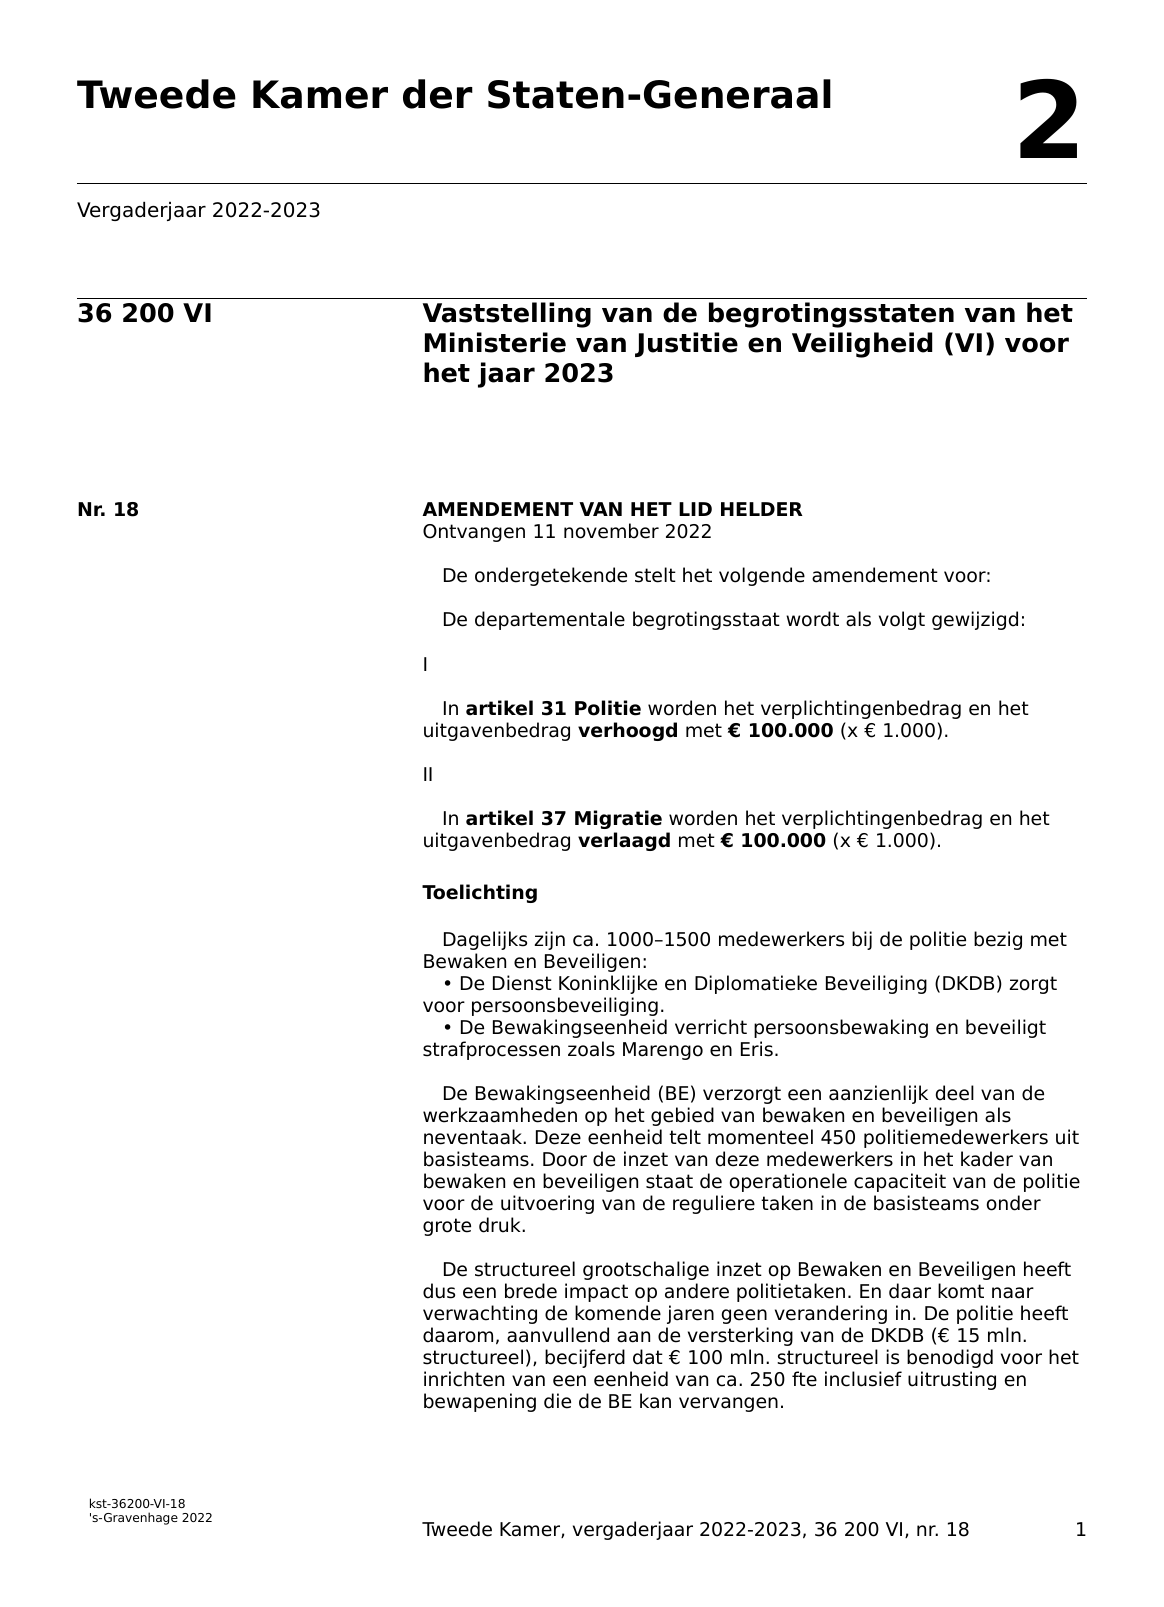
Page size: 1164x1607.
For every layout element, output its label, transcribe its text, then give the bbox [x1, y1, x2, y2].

text De Bewakingseenheid (BE) verzorgt een aanzienlijk deel van de werkzaamheden op het gebied van bewaken en beveiligen als neventaak. Deze eenheid telt momenteel 450 politiemedewerkers uit basisteams. Door de inzet van deze medewerkers in het kader van bewaken en beveiligen staat de operationele capaciteit van de politie voor de uitvoering van de reguliere taken in de basisteams onder grote druk. [422, 1083, 1087, 1237]
subtitle Toelichting [422, 882, 1087, 904]
subtitle 36 200 VI Vaststelling van de begrotingsstaten van het Ministerie van Justitie en Veiligheid (VI) voor het jaar 2023 [77, 299, 1087, 388]
text II [422, 764, 1087, 786]
table_header Tweede Kamer der Staten-Generaal [77, 59, 886, 183]
text Dagelijks zijn ca. 1000–1500 medewerkers bij de politie bezig met Bewaken en Beveiligen: [422, 929, 1087, 973]
text 's-Gravenhage 2022 [88, 1511, 323, 1525]
text • De Bewakingseenheid verricht persoonsbewaking en beveiligt strafprocessen zoals Marengo en Eris. [422, 1017, 1087, 1061]
table_cell Vergaderjaar 2022-2023 [77, 184, 1087, 298]
subtitle Nr. 18 AMENDEMENT VAN HET LID HELDER [77, 499, 1087, 521]
text I [422, 653, 1087, 676]
text kst-36200-VI-18 [88, 1497, 323, 1511]
text In artikel 37 Migratie worden het verplichtingenbedrag en het uitgavenbedrag verlaagd met € 100.000 (x € 1.000). [422, 808, 1087, 852]
text • De Dienst Koninklijke en Diplomatieke Beveiliging (DKDB) zorgt voor persoonsbeveiliging. [422, 973, 1087, 1017]
text De structureel grootschalige inzet op Bewaken en Beveiligen heeft dus een brede impact op andere politietaken. En daar komt naar verwachting de komende jaren geen verandering in. De politie heeft daarom, aanvullend aan de versterking van de DKDB (€ 15 mln. structureel), becijferd dat € 100 mln. structureel is benodigd voor het inrichten van een eenheid van ca. 250 fte inclusief uitrusting en bewapening die de BE kan vervangen. [422, 1259, 1087, 1413]
text In artikel 31 Politie worden het verplichtingenbedrag en het uitgavenbedrag verhoogd met € 100.000 (x € 1.000). [422, 698, 1087, 742]
text De ondergetekende stelt het volgende amendement voor: [422, 565, 1087, 587]
text Ontvangen 11 november 2022 [422, 521, 1087, 543]
text De departementale begrotingsstaat wordt als volgt gewijzigd: [422, 609, 1087, 631]
table_header 2 [886, 59, 1087, 183]
